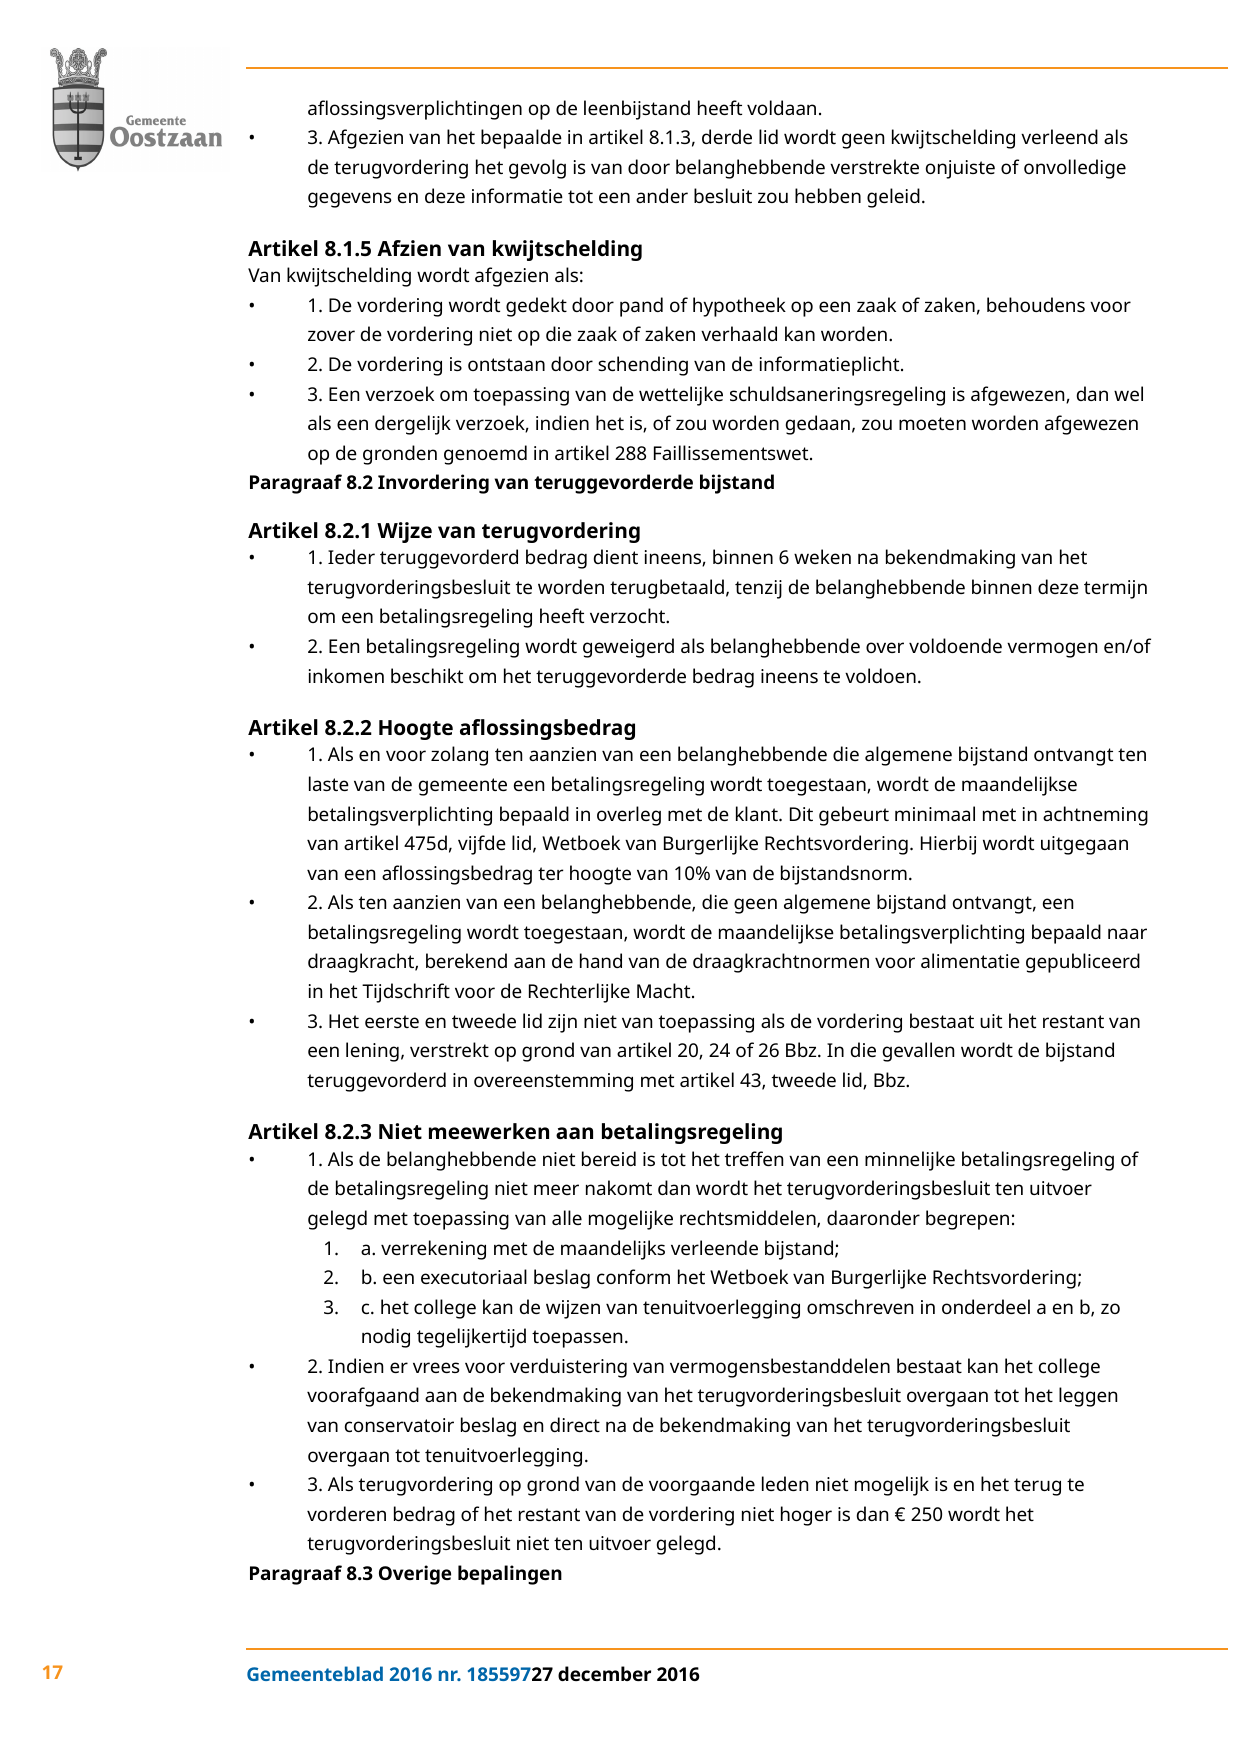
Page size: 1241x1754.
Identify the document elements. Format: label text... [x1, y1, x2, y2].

list 2. Als ten aanzien van een belanghebbende, die geen algemene bijstand ontvangt, een betalingsregeling wordt toegestaan, wordt de maandelijkse betalingsverplichting bepaald naar draagkracht, berekend aan de hand van de draagkrachtnormen voor alimentatie gepubliceerd in het Tijdschrift voor de Rechterlijke Macht. [248, 889, 1152, 1004]
list 1. Als en voor zolang ten aanzien van een belanghebbende die algemene bijstand ontvangt ten laste van de gemeente een betalingsregeling wordt toegestaan, wordt de maandelijkse betalingsverplichting bepaald in overleg met de klant. Dit gebeurt minimaal met in achtneming van artikel 475d, vijfde lid, Wetboek van Burgerlijke Rechtsvordering. Hierbij wordt uitgegaan van een aflossingsbedrag ter hoogte van 10% van de bijstandsnorm. [248, 742, 1152, 886]
text Paragraaf 8.3 Overige bepalingen [248, 1560, 1152, 1586]
list 3. Het eerste en tweede lid zijn niet van toepassing als de vordering bestaat uit het restant van een lening, verstrekt op grond van artikel 20, 24 of 26 Bbz. In die gevallen wordt de bijstand teruggevorderd in overeenstemming met artikel 43, tweede lid, Bbz. [248, 1008, 1152, 1093]
list 2. Een betalingsregeling wordt geweigerd als belanghebbende over voldoende vermogen en/of inkomen beschikt om het teruggevorderde bedrag ineens te voldoen. [248, 633, 1152, 688]
picture [41, 47, 231, 172]
list aflossingsverplichtingen op de leenbijstand heeft voldaan. [248, 95, 1152, 121]
list 3. Een verzoek om toepassing van de wettelijke schuldsaneringsregeling is afgewezen, dan wel als een dergelijk verzoek, indien het is, of zou worden gedaan, zou moeten worden afgewezen op de gronden genoemd in artikel 288 Faillissementswet. [248, 381, 1152, 466]
list 3. Afgezien van het bepaalde in artikel 8.1.3, derde lid wordt geen kwijtschelding verleend als de terugvordering het gevolg is van door belanghebbende verstrekte onjuiste of onvolledige gegevens en deze informatie tot een ander besluit zou hebben geleid. [248, 124, 1152, 209]
list b. een executoriaal beslag conform het Wetboek van Burgerlijke Rechtsvordering; [323, 1264, 1152, 1290]
list 2. De vordering is ontstaan door schending van de informatieplicht. [248, 351, 1152, 377]
list 1. De vordering wordt gedekt door pand of hypotheek op een zaak of zaken, behoudens voor zover de vordering niet op die zaak of zaken verhaald kan worden. [248, 292, 1152, 347]
text Paragraaf 8.2 Invordering van teruggevorderde bijstand [248, 469, 1152, 495]
list a. verrekening met de maandelijks verleende bijstand; [323, 1235, 1152, 1260]
text Artikel 8.2.1 Wijze van terugvordering [248, 516, 1152, 544]
list 2. Indien er vrees voor verduistering van vermogensbestanddelen bestaat kan het college voorafgaand aan de bekendmaking van het terugvorderingsbesluit overgaan tot het leggen van conservatoir beslag en direct na de bekendmaking van het terugvorderingsbesluit overgaan tot tenuitvoerlegging. [248, 1353, 1152, 1467]
list 3. Als terugvordering op grond van de voorgaande leden niet mogelijk is en het terug te vorderen bedrag of het restant van de vordering niet hoger is dan € 250 wordt het terugvorderingsbesluit niet ten uitvoer gelegd. [248, 1471, 1152, 1556]
list 1. Als de belanghebbende niet bereid is tot het treffen van een minnelijke betalingsregeling of de betalingsregeling niet meer nakomt dan wordt het terugvorderingsbesluit ten uitvoer gelegd met toepassing van alle mogelijke rechtsmiddelen, daaronder begrepen: [248, 1146, 1152, 1231]
list 1. Ieder teruggevorderd bedrag dient ineens, binnen 6 weken na bekendmaking van het terugvorderingsbesluit te worden terugbetaald, tenzij de belanghebbende binnen deze termijn om een betalingsregeling heeft verzocht. [248, 544, 1152, 629]
text Artikel 8.1.5 Afzien van kwijtschelding [248, 234, 1152, 262]
text Artikel 8.2.2 Hoogte aflossingsbedrag [248, 713, 1152, 742]
text Artikel 8.2.3 Niet meewerken aan betalingsregeling [248, 1117, 1152, 1146]
list c. het college kan de wijzen van tenuitvoerlegging omschreven in onderdeel a en b, zo nodig tegelijkertijd toepassen. [323, 1294, 1152, 1349]
text Van kwijtschelding wordt afgezien als: [248, 262, 1152, 288]
